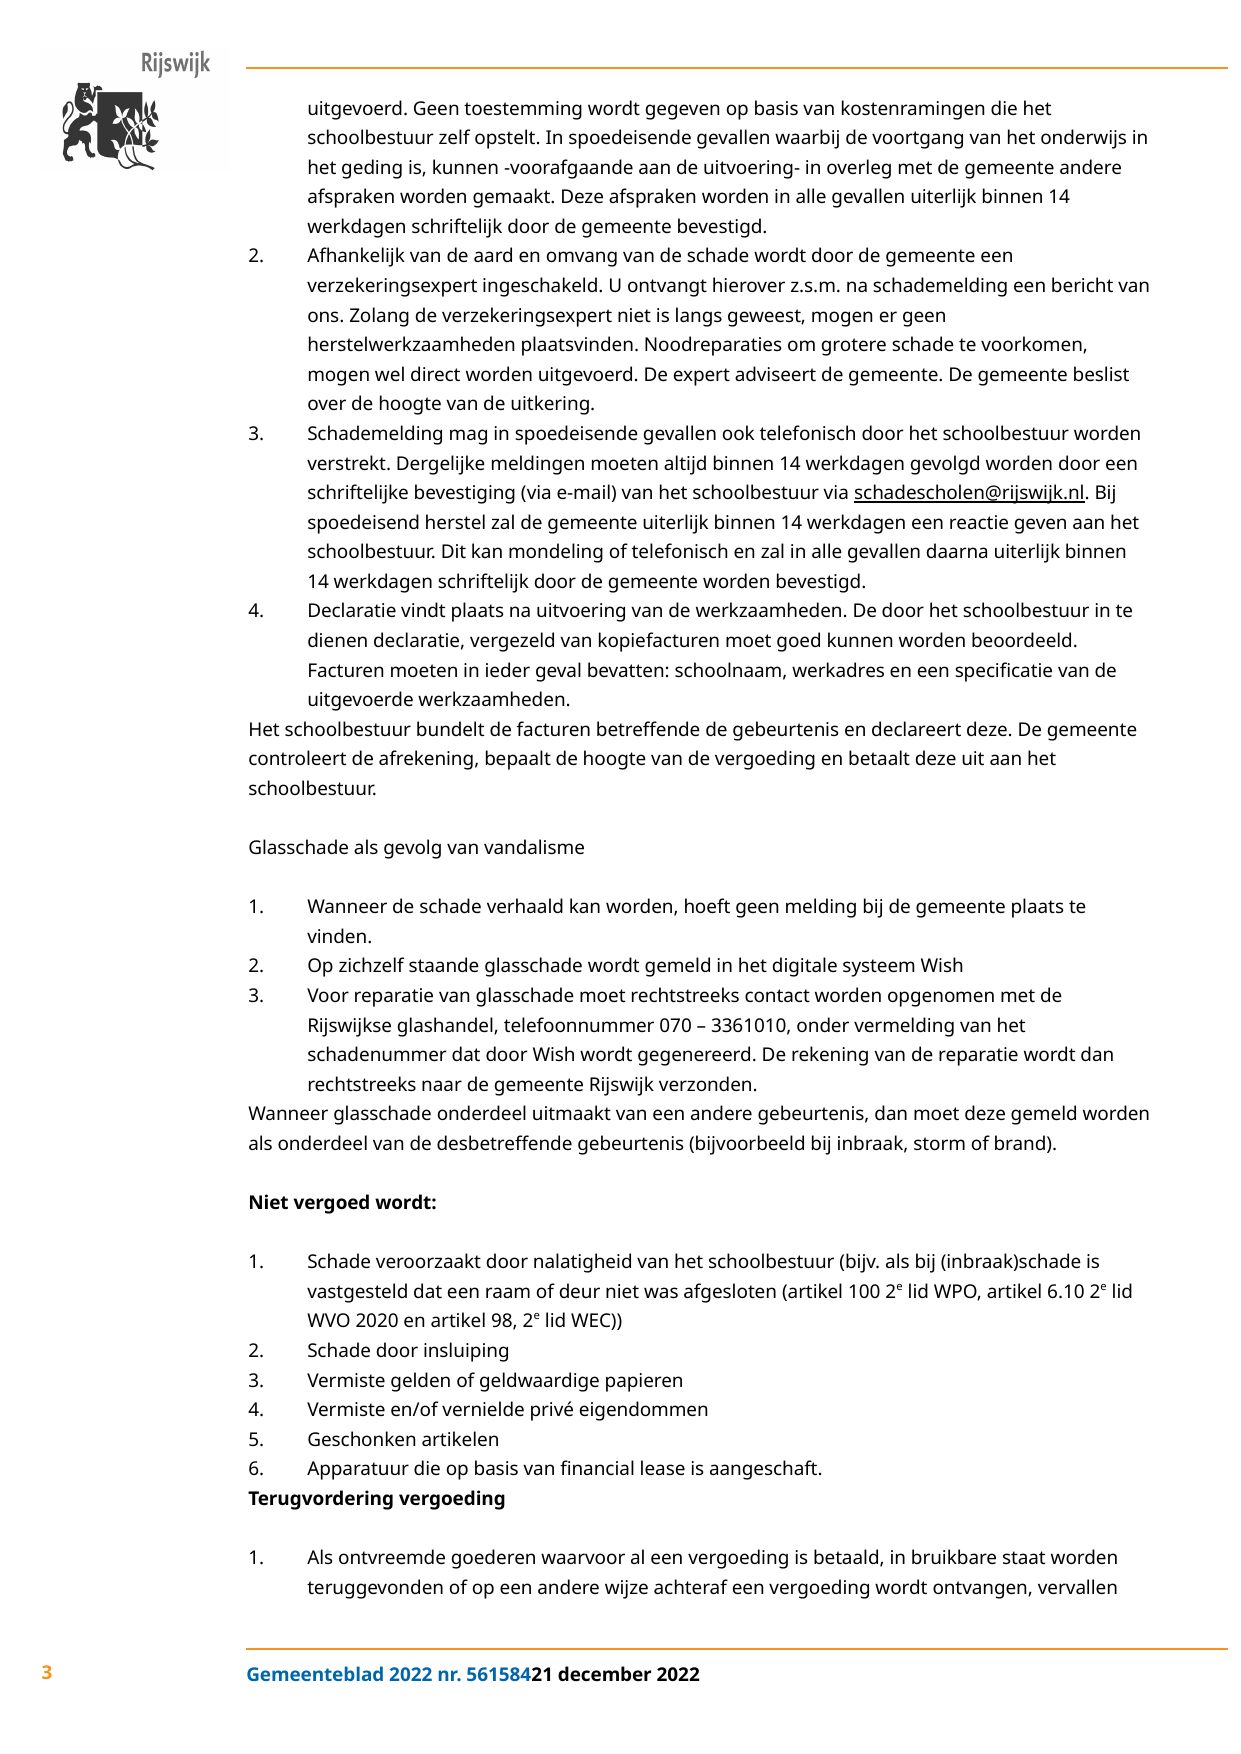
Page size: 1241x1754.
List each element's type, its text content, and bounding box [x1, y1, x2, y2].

list Geschonken artikelen [248, 1426, 1152, 1452]
list Afhankelijk van de aard en omvang van de schade wordt door de gemeente een verzekeringsexpert ingeschakeld. U ontvangt hierover z.s.m. na schademelding een bericht van ons. Zolang de verzekeringsexpert niet is langs geweest, mogen er geen herstelwerkzaamheden plaatsvinden. Noodreparaties om grotere schade te voorkomen, mogen wel direct worden uitgevoerd. De expert adviseert de gemeente. De gemeente beslist over de hoogte van de uitkering. [248, 243, 1152, 416]
list Schademelding mag in spoedeisende gevallen ook telefonisch door het schoolbestuur worden verstrekt. Dergelijke meldingen moeten altijd binnen 14 werkdagen gevolgd worden door een schriftelijke bevestiging (via e-mail) van het schoolbestuur via schadescholen@rijswijk.nl. Bij spoedeisend herstel zal de gemeente uiterlijk binnen 14 werkdagen een reactie geven aan het schoolbestuur. Dit kan mondeling of telefonisch en zal in alle gevallen daarna uiterlijk binnen 14 werkdagen schriftelijk door de gemeente worden bevestigd. [248, 420, 1152, 594]
picture [41, 47, 231, 172]
list Declaratie vindt plaats na uitvoering van de werkzaamheden. De door het schoolbestuur in te dienen declaratie, vergezeld van kopiefacturen moet goed kunnen worden beoordeeld. Facturen moeten in ieder geval bevatten: schoolnaam, werkadres en een specificatie van de uitgevoerde werkzaamheden. [248, 598, 1152, 712]
list Wanneer de schade verhaald kan worden, hoeft geen melding bij de gemeente plaats te vinden. [248, 893, 1152, 949]
text Terugvordering vergoeding [248, 1485, 1152, 1511]
list Schade door insluiping [248, 1337, 1152, 1363]
list Op zichzelf staande glasschade wordt gemeld in het digitale systeem Wish [248, 953, 1152, 978]
text Glasschade als gevolg van vandalisme [248, 834, 1152, 860]
list uitgevoerd. Geen toestemming wordt gegeven op basis van kostenramingen die het schoolbestuur zelf opstelt. In spoedeisende gevallen waarbij de voortgang van het onderwijs in het geding is, kunnen -voorafgaande aan de uitvoering- in overleg met de gemeente andere afspraken worden gemaakt. Deze afspraken worden in alle gevallen uiterlijk binnen 14 werkdagen schriftelijk door de gemeente bevestigd. [248, 95, 1152, 239]
text Het schoolbestuur bundelt de facturen betreffende de gebeurtenis en declareert deze. De gemeente controleert de afrekening, bepaalt de hoogte van de vergoeding en betaalt deze uit aan het schoolbestuur. [248, 716, 1152, 801]
list Voor reparatie van glasschade moet rechtstreeks contact worden opgenomen met de Rijswijkse glashandel, telefoonnummer 070 – 3361010, onder vermelding van het schadenummer dat door Wish wordt gegenereerd. De rekening van de reparatie wordt dan rechtstreeks naar de gemeente Rijswijk verzonden. [248, 982, 1152, 1097]
text Niet vergoed wordt: [248, 1189, 1152, 1215]
text Wanneer glasschade onderdeel uitmaakt van een andere gebeurtenis, dan moet deze gemeld worden als onderdeel van de desbetreffende gebeurtenis (bijvoorbeeld bij inbraak, storm of brand). [248, 1101, 1152, 1156]
list Apparatuur die op basis van financial lease is aangeschaft. [248, 1456, 1152, 1481]
list Schade veroorzaakt door nalatigheid van het schoolbestuur (bijv. als bij (inbraak)schade is vastgesteld dat een raam of deur niet was afgesloten (artikel 100 2e lid WPO, artikel 6.10 2e lid WVO 2020 en artikel 98, 2e lid WEC)) [248, 1248, 1152, 1333]
list Vermiste gelden of geldwaardige papieren [248, 1367, 1152, 1393]
list Vermiste en/of vernielde privé eigendommen [248, 1396, 1152, 1422]
list Als ontvreemde goederen waarvoor al een vergoeding is betaald, in bruikbare staat worden teruggevonden of op een andere wijze achteraf een vergoeding wordt ontvangen, vervallen [248, 1544, 1152, 1600]
